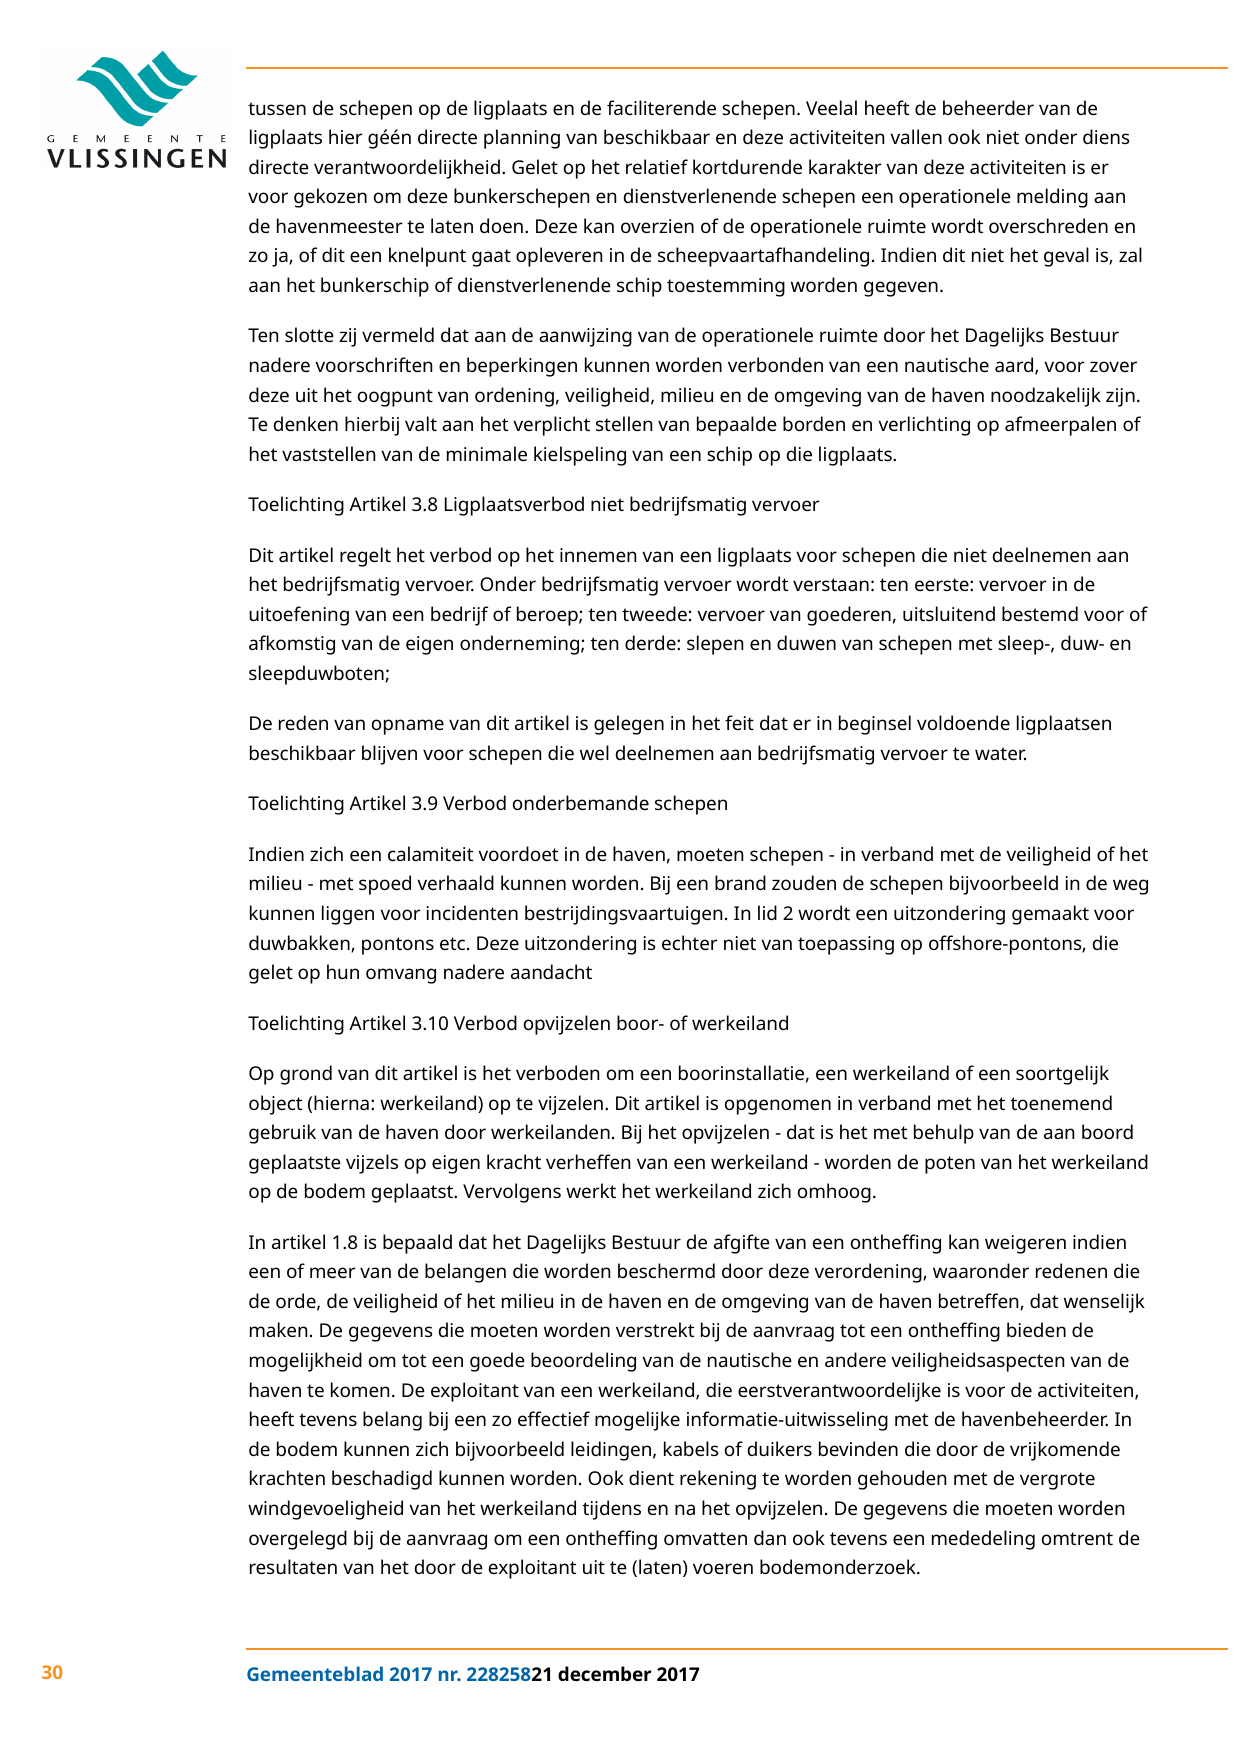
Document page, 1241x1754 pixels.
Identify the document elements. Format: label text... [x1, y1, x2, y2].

text Toelichting Artikel 3.9 Verbod onderbemande schepen [248, 791, 1152, 816]
text Dit artikel regelt het verbod op het innemen van een ligplaats voor schepen die niet deelnemen aan het bedrijfsmatig vervoer. Onder bedrijfsmatig vervoer wordt verstaan: ten eerste: vervoer in de uitoefening van een bedrijf of beroep; ten tweede: vervoer van goederen, uitsluitend bestemd voor of afkomstig van de eigen onderneming; ten derde: slepen en duwen van schepen met sleep-, duw- en sleepduwboten; [248, 542, 1152, 686]
text Toelichting Artikel 3.10 Verbod opvijzelen boor- of werkeiland [248, 1010, 1152, 1036]
text Toelichting Artikel 3.8 Ligplaatsverbod niet bedrijfsmatig vervoer [248, 491, 1152, 517]
text De reden van opname van dit artikel is gelegen in het feit dat er in beginsel voldoende ligplaatsen beschikbaar blijven voor schepen die wel deelnemen aan bedrijfsmatig vervoer te water. [248, 711, 1152, 766]
text Op grond van dit artikel is het verboden om een boorinstallatie, een werkeiland of een soortgelijk object (hierna: werkeiland) op te vijzelen. Dit artikel is opgenomen in verband met het toenemend gebruik van de haven door werkeilanden. Bij het opvijzelen - dat is het met behulp van de aan boord geplaatste vijzels op eigen kracht verheffen van een werkeiland - worden de poten van het werkeiland op de bodem geplaatst. Vervolgens werkt het werkeiland zich omhoog. [248, 1060, 1152, 1204]
text tussen de schepen op de ligplaats en de faciliterende schepen. Veelal heeft de beheerder van de ligplaats hier géén directe planning van beschikbaar en deze activiteiten vallen ook niet onder diens directe verantwoordelijkheid. Gelet op het relatief kortdurende karakter van deze activiteiten is er voor gekozen om deze bunkerschepen en dienstverlenende schepen een operationele melding aan de havenmeester te laten doen. Deze kan overzien of de operationele ruimte wordt overschreden en zo ja, of dit een knelpunt gaat opleveren in de scheepvaartafhandeling. Indien dit niet het geval is, zal aan het bunkerschip of dienstverlenende schip toestemming worden gegeven. [248, 95, 1152, 298]
text Ten slotte zij vermeld dat aan de aanwijzing van de operationele ruimte door het Dagelijks Bestuur nadere voorschriften en beperkingen kunnen worden verbonden van een nautische aard, voor zover deze uit het oogpunt van ordening, veiligheid, milieu en de omgeving van de haven noodzakelijk zijn. Te denken hierbij valt aan het verplicht stellen van bepaalde borden en verlichting op afmeerpalen of het vaststellen van de minimale kielspeling van een schip op die ligplaats. [248, 323, 1152, 467]
text Indien zich een calamiteit voordoet in de haven, moeten schepen - in verband met de veiligheid of het milieu - met spoed verhaald kunnen worden. Bij een brand zouden de schepen bijvoorbeeld in de weg kunnen liggen voor incidenten bestrijdingsvaartuigen. In lid 2 wordt een uitzondering gemaakt voor duwbakken, pontons etc. Deze uitzondering is echter niet van toepassing op offshore-pontons, die gelet op hun omvang nadere aandacht [248, 841, 1152, 985]
text In artikel 1.8 is bepaald dat het Dagelijks Bestuur de afgifte van een ontheffing kan weigeren indien een of meer van de belangen die worden beschermd door deze verordening, waaronder redenen die de orde, de veiligheid of het milieu in de haven en de omgeving van de haven betreffen, dat wenselijk maken. De gegevens die moeten worden verstrekt bij de aanvraag tot een ontheffing bieden de mogelijkheid om tot een goede beoordeling van de nautische en andere veiligheidsaspecten van de haven te komen. De exploitant van een werkeiland, die eerstverantwoordelijke is voor de activiteiten, heeft tevens belang bij een zo effectief mogelijke informatie-uitwisseling met de havenbeheerder. In de bodem kunnen zich bijvoorbeeld leidingen, kabels of duikers bevinden die door de vrijkomende krachten beschadigd kunnen worden. Ook dient rekening te worden gehouden met de vergrote windgevoeligheid van het werkeiland tijdens en na het opvijzelen. De gegevens die moeten worden overgelegd bij de aanvraag om een ontheffing omvatten dan ook tevens een mededeling omtrent de resultaten van het door de exploitant uit te (laten) voeren bodemonderzoek. [248, 1229, 1152, 1580]
picture [41, 47, 231, 172]
